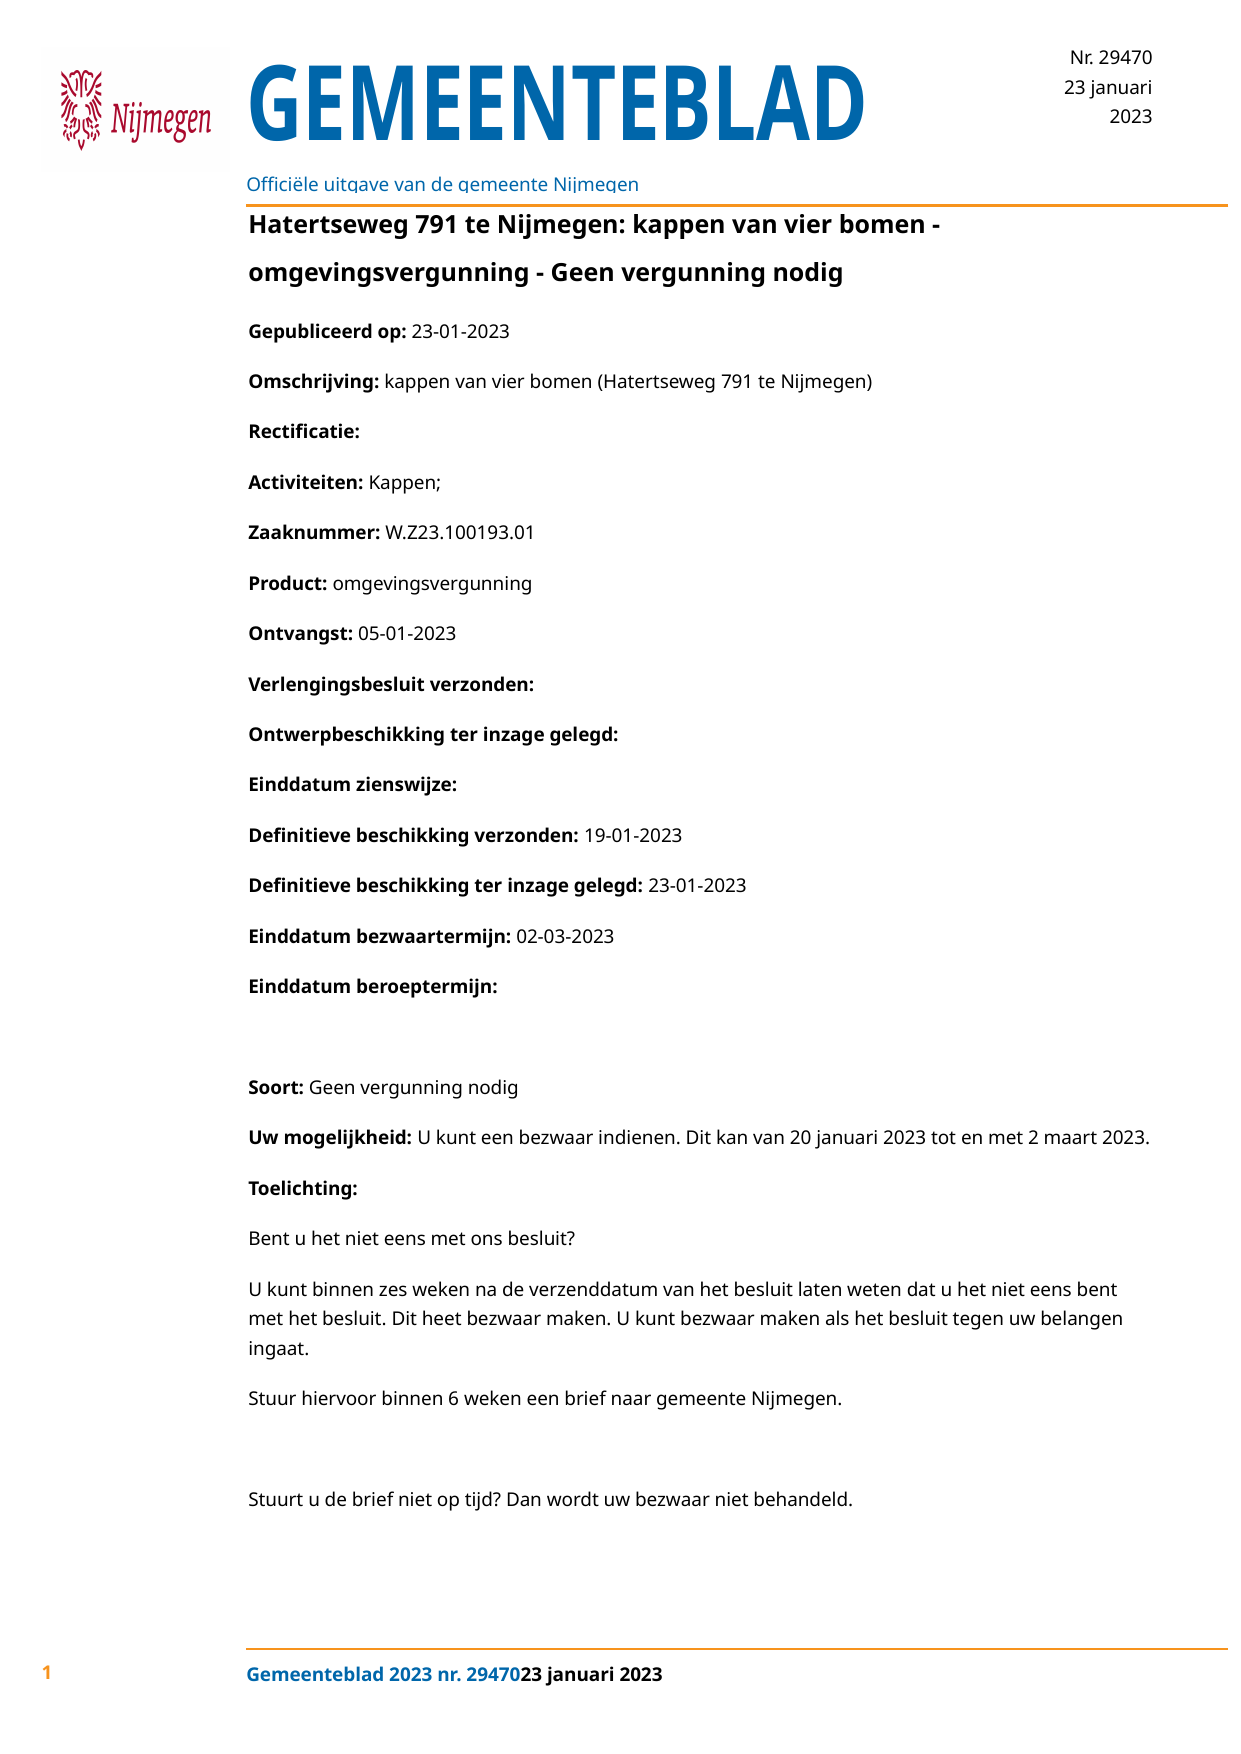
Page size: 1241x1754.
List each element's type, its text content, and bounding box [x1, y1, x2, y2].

text Soort: Geen vergunning nodig [248, 1074, 1152, 1100]
text Einddatum bezwaartermijn: 02-03-2023 [248, 923, 1152, 949]
text Activiteiten: Kappen; [248, 469, 1152, 495]
text Ontwerpbeschikking ter inzage gelegd: [248, 721, 1152, 747]
text Definitieve beschikking ter inzage gelegd: 23-01-2023 [248, 872, 1152, 898]
text Hatertseweg 791 te Nijmegen: kappen van vier bomen - omgevingsvergunning - Geen vergunning nodig [248, 207, 1152, 288]
text Einddatum zienswijze: [248, 772, 1152, 797]
text Definitieve beschikking verzonden: 19-01-2023 [248, 822, 1152, 848]
text Toelichting: [248, 1175, 1152, 1201]
text Verlengingsbesluit verzonden: [248, 671, 1152, 697]
text Gepubliceerd op: 23-01-2023 [248, 318, 1152, 344]
text Omschrijving: kappen van vier bomen (Hatertseweg 791 te Nijmegen) [248, 368, 1152, 394]
picture [41, 47, 231, 172]
text Einddatum beroeptermijn: [248, 973, 1152, 999]
text Zaaknummer: W.Z23.100193.01 [248, 519, 1152, 545]
text Product: omgevingsvergunning [248, 570, 1152, 596]
text Stuurt u de brief niet op tijd? Dan wordt uw bezwaar niet behandeld. [248, 1486, 1152, 1512]
text Uw mogelijkheid: U kunt een bezwaar indienen. Dit kan van 20 januari 2023 tot en met 2 maart 2023. [248, 1124, 1152, 1150]
text Stuur hiervoor binnen 6 weken een brief naar gemeente Nijmegen. [248, 1385, 1152, 1411]
text Ontvangst: 05-01-2023 [248, 620, 1152, 646]
text U kunt binnen zes weken na de verzenddatum van het besluit laten weten dat u het niet eens bent met het besluit. Dit heet bezwaar maken. U kunt bezwaar maken als het besluit tegen uw belangen ingaat. [248, 1276, 1152, 1361]
text Rectificatie: [248, 419, 1152, 444]
text Bent u het niet eens met ons besluit? [248, 1225, 1152, 1251]
